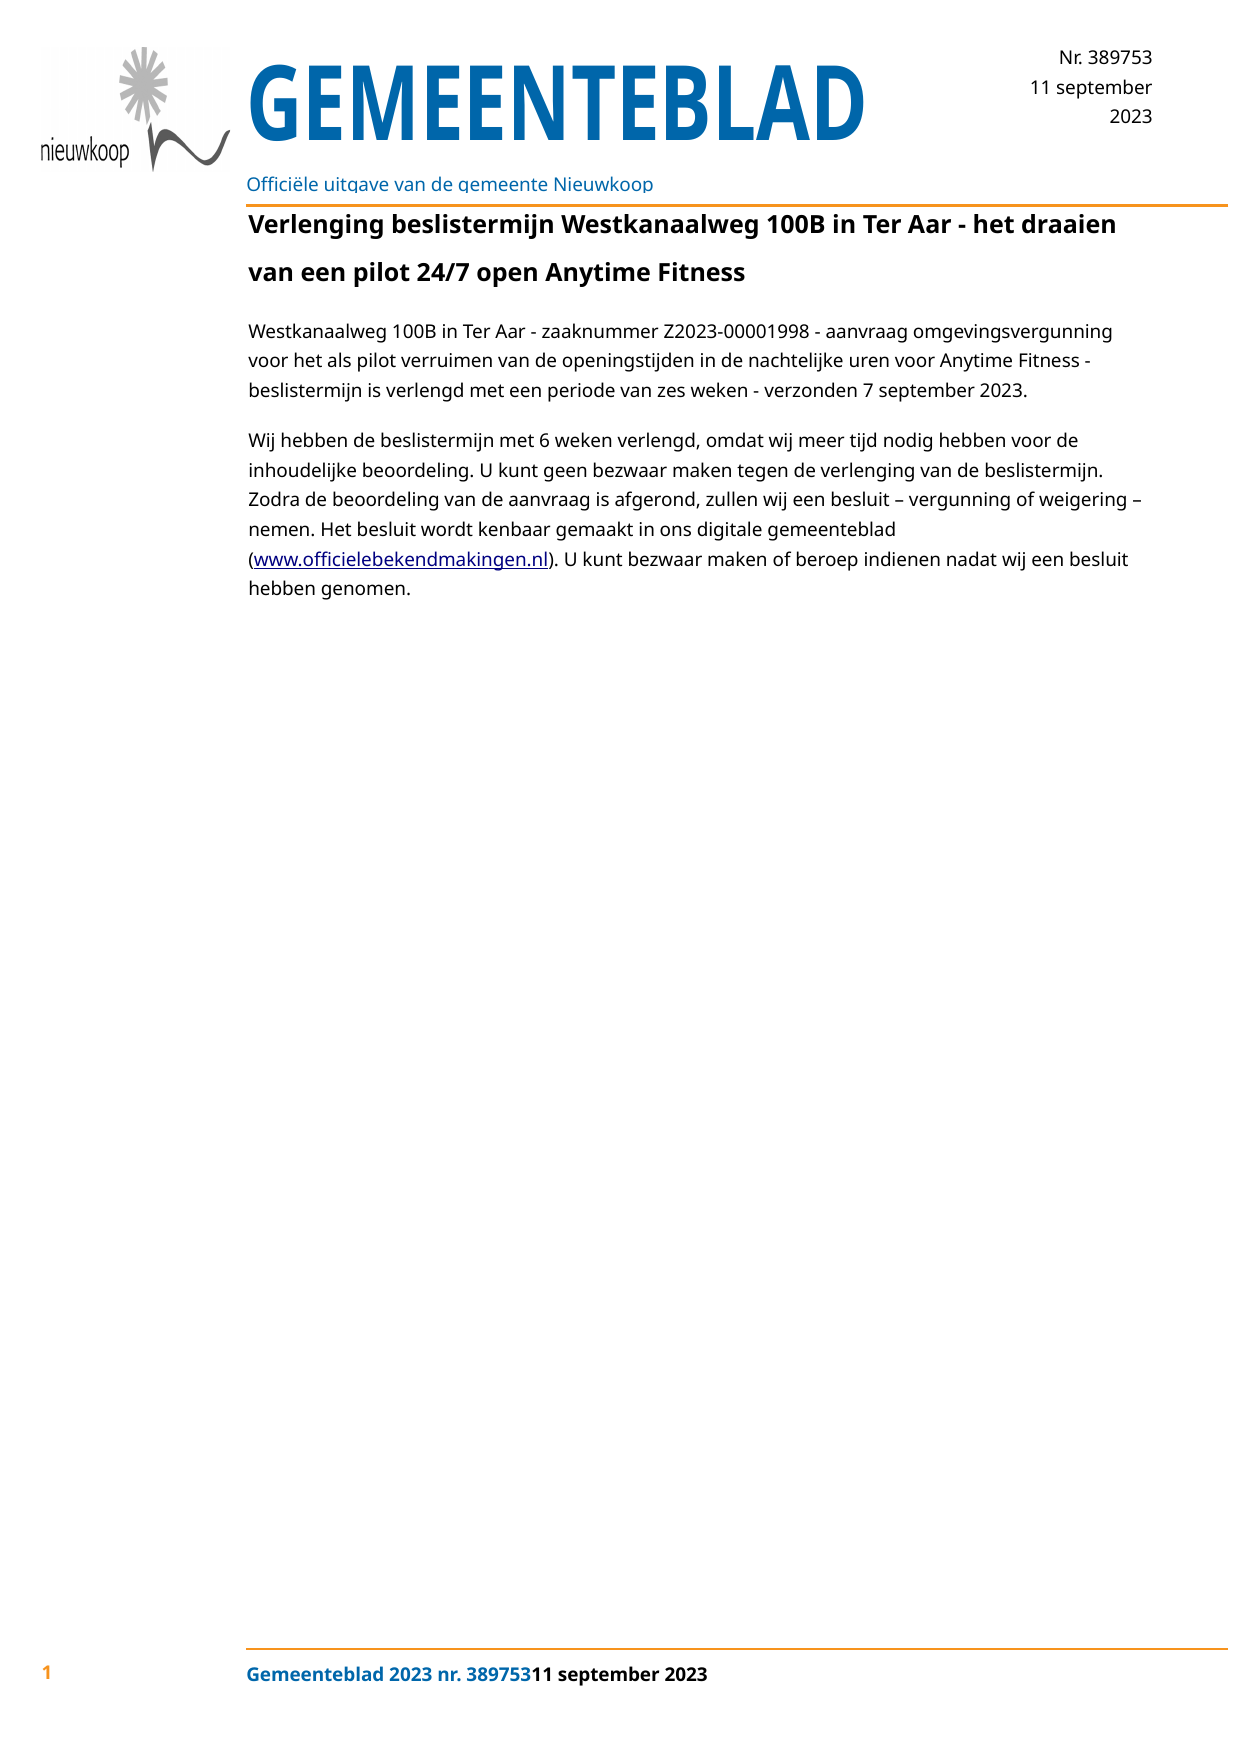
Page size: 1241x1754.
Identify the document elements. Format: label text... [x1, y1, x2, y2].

picture [41, 47, 231, 172]
text Verlenging beslistermijn Westkanaalweg 100B in Ter Aar - het draaien van een pilot 24/7 open Anytime Fitness [248, 207, 1152, 288]
text Wij hebben de beslistermijn met 6 weken verlengd, omdat wij meer tijd nodig hebben voor de inhoudelijke beoordeling. U kunt geen bezwaar maken tegen de verlenging van de beslistermijn. Zodra de beoordeling van de aanvraag is afgerond, zullen wij een besluit – vergunning of weigering – nemen. Het besluit wordt kenbaar gemaakt in ons digitale gemeenteblad (www.officielebekendmakingen.nl). U kunt bezwaar maken of beroep indienen nadat wij een besluit hebben genomen. [248, 427, 1152, 601]
text Westkanaalweg 100B in Ter Aar - zaaknummer Z2023-00001998 - aanvraag omgevingsvergunning voor het als pilot verruimen van de openingstijden in de nachtelijke uren voor Anytime Fitness - beslistermijn is verlengd met een periode van zes weken - verzonden 7 september 2023. [248, 318, 1152, 403]
